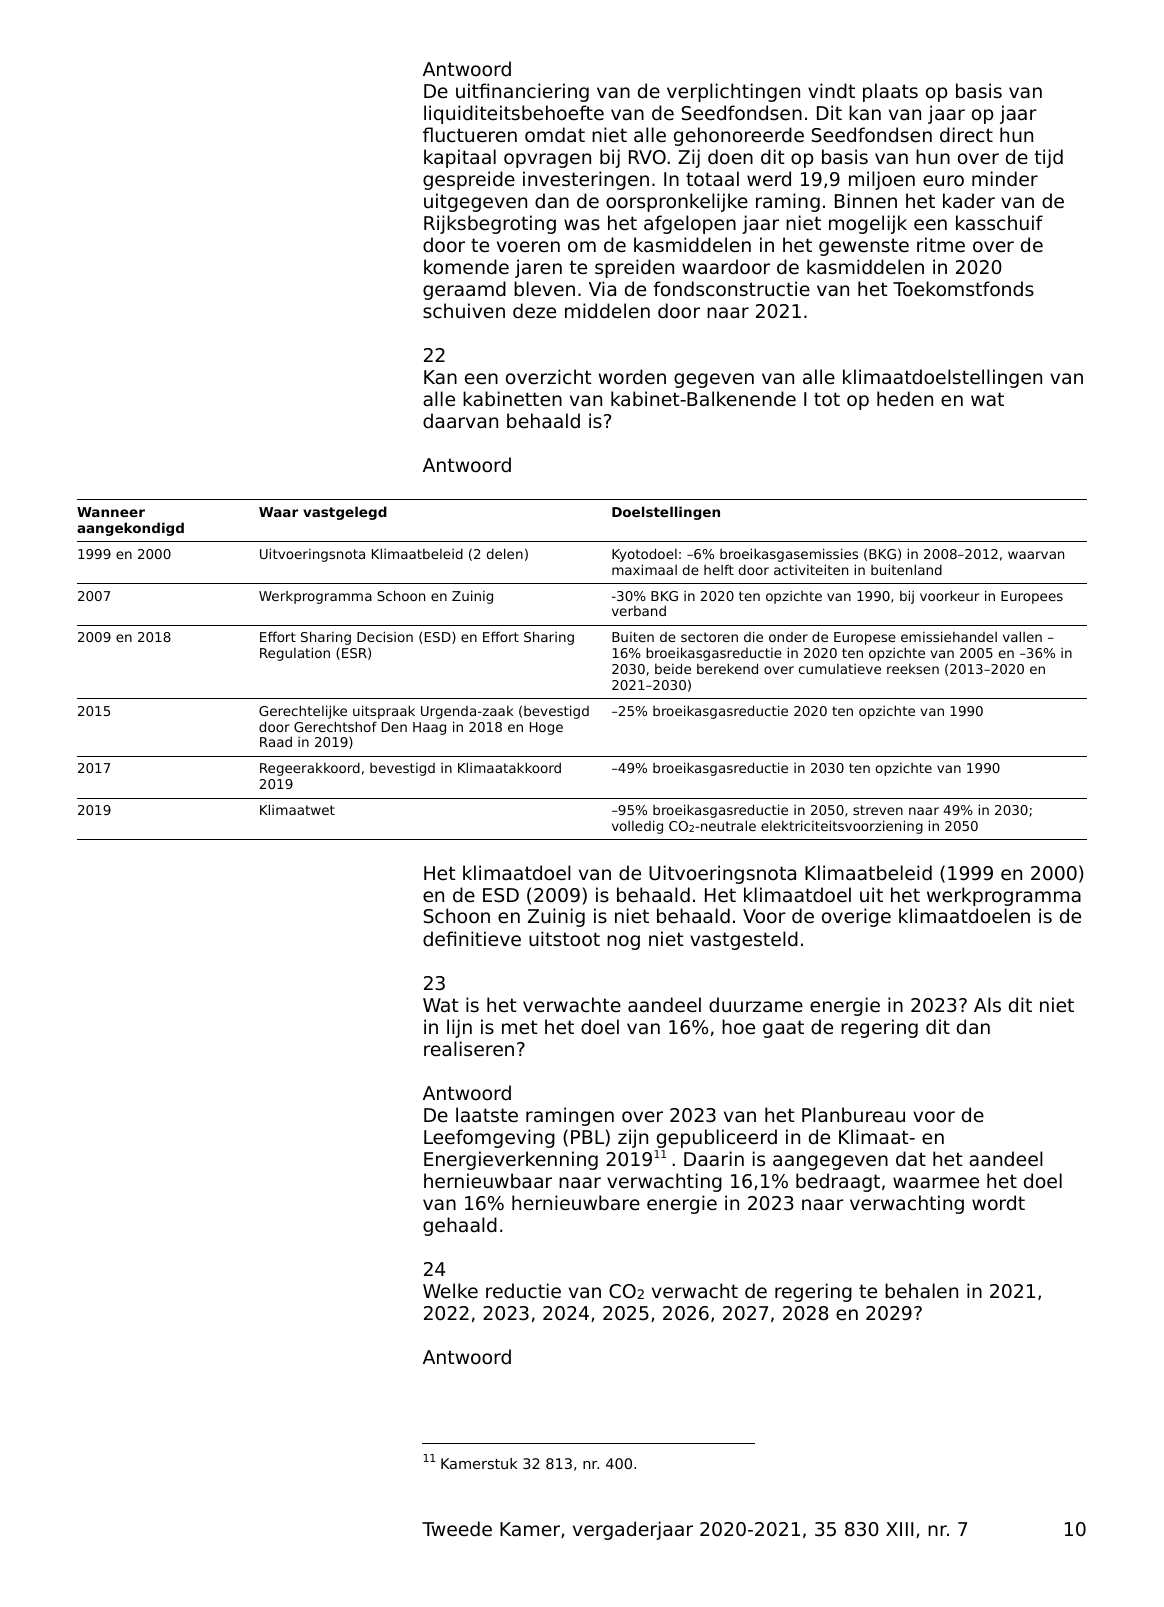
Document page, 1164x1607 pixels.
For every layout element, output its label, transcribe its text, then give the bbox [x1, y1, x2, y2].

text Antwoord [422, 1083, 1087, 1105]
table_cell 1999 en 2000 [77, 542, 253, 583]
text 24 [422, 1259, 1087, 1281]
text Antwoord [422, 59, 1087, 81]
table_cell 2015 [77, 699, 253, 756]
text 22 [422, 345, 1087, 367]
table_header Waar vastgelegd [253, 500, 605, 541]
text Welke reductie van CO2 verwacht de regering te behalen in 2021, 2022, 2023, 2024, 2025, 2026, 2027, 2028 en 2029? [422, 1281, 1087, 1325]
table_cell 2009 en 2018 [77, 626, 253, 698]
table_cell Gerechtelijke uitspraak Urgenda-zaak (bevestigd door Gerechtshof Den Haag in 2018 en Hoge Raad in 2019) [253, 699, 605, 756]
table_cell –95% broeikasgasreductie in 2050, streven naar 49% in 2030; volledig CO2-neutrale elektriciteitsvoorziening in 2050 [605, 799, 1087, 839]
table_cell -30% BKG in 2020 ten opzichte van 1990, bij voorkeur in Europees verband [605, 584, 1087, 624]
table_cell Kyotodoel: –6% broeikasgasemissies (BKG) in 2008–2012, waarvan maximaal de helft door activiteiten in buitenland [605, 542, 1087, 583]
text 23 [422, 973, 1087, 994]
table_cell 2019 [77, 799, 253, 839]
table_header Doelstellingen [605, 500, 1087, 541]
text Het klimaatdoel van de Uitvoeringsnota Klimaatbeleid (1999 en 2000) en de ESD (2009) is behaald. Het klimaatdoel uit het werkprogramma Schoon en Zuinig is niet behaald. Voor de overige klimaatdoelen is de definitieve uitstoot nog niet vastgesteld. [422, 862, 1087, 950]
text Kan een overzicht worden gegeven van alle klimaatdoelstellingen van alle kabinetten van kabinet-Balkenende I tot op heden en wat daarvan behaald is? [422, 367, 1087, 433]
text De uitfinanciering van de verplichtingen vindt plaats op basis van liquiditeitsbehoefte van de Seedfondsen. Dit kan van jaar op jaar fluctueren omdat niet alle gehonoreerde Seedfondsen direct hun kapitaal opvragen bij RVO. Zij doen dit op basis van hun over de tijd gespreide investeringen. In totaal werd 19,9 miljoen euro minder uitgegeven dan de oorspronkelijke raming. Binnen het kader van de Rijksbegroting was het afgelopen jaar niet mogelijk een kasschuif door te voeren om de kasmiddelen in het gewenste ritme over de komende jaren te spreiden waardoor de kasmiddelen in 2020 geraamd bleven. Via de fondsconstructie van het Toekomstfonds schuiven deze middelen door naar 2021. [422, 81, 1087, 323]
text Antwoord [422, 455, 1087, 477]
table_cell Werkprogramma Schoon en Zuinig [253, 584, 605, 624]
text De laatste ramingen over 2023 van het Planbureau voor de Leefomgeving (PBL) zijn gepubliceerd in de Klimaat- en Energieverkenning 2019. Daarin is aangegeven dat het aandeel hernieuwbaar naar verwachting 16,1% bedraagt, waarmee het doel van 16% hernieuwbare energie in 2023 naar verwachting wordt gehaald. [422, 1105, 1087, 1237]
text Antwoord [422, 1347, 1087, 1369]
table_cell Klimaatwet [253, 799, 605, 839]
table_header Wanneer aangekondigd [77, 500, 253, 541]
text Wat is het verwachte aandeel duurzame energie in 2023? Als dit niet in lijn is met het doel van 16%, hoe gaat de regering dit dan realiseren? [422, 994, 1087, 1061]
table_cell Uitvoeringsnota Klimaatbeleid (2 delen) [253, 542, 605, 583]
table_cell –25% broeikasgasreductie 2020 ten opzichte van 1990 [605, 699, 1087, 756]
table_cell –49% broeikasgasreductie in 2030 ten opzichte van 1990 [605, 757, 1087, 797]
table_cell Buiten de sectoren die onder de Europese emissiehandel vallen –16% broeikasgasreductie in 2020 ten opzichte van 2005 en –36% in 2030, beide berekend over cumulatieve reeksen (2013–2020 en 2021–2030) [605, 626, 1087, 698]
table_cell 2017 [77, 757, 253, 797]
table_cell 2007 [77, 584, 253, 624]
text Kamerstuk 32 813, nr. 400. [422, 1452, 1087, 1474]
table_cell Regeerakkoord, bevestigd in Klimaatakkoord 2019 [253, 757, 605, 797]
table_cell Effort Sharing Decision (ESD) en Effort Sharing Regulation (ESR) [253, 626, 605, 698]
